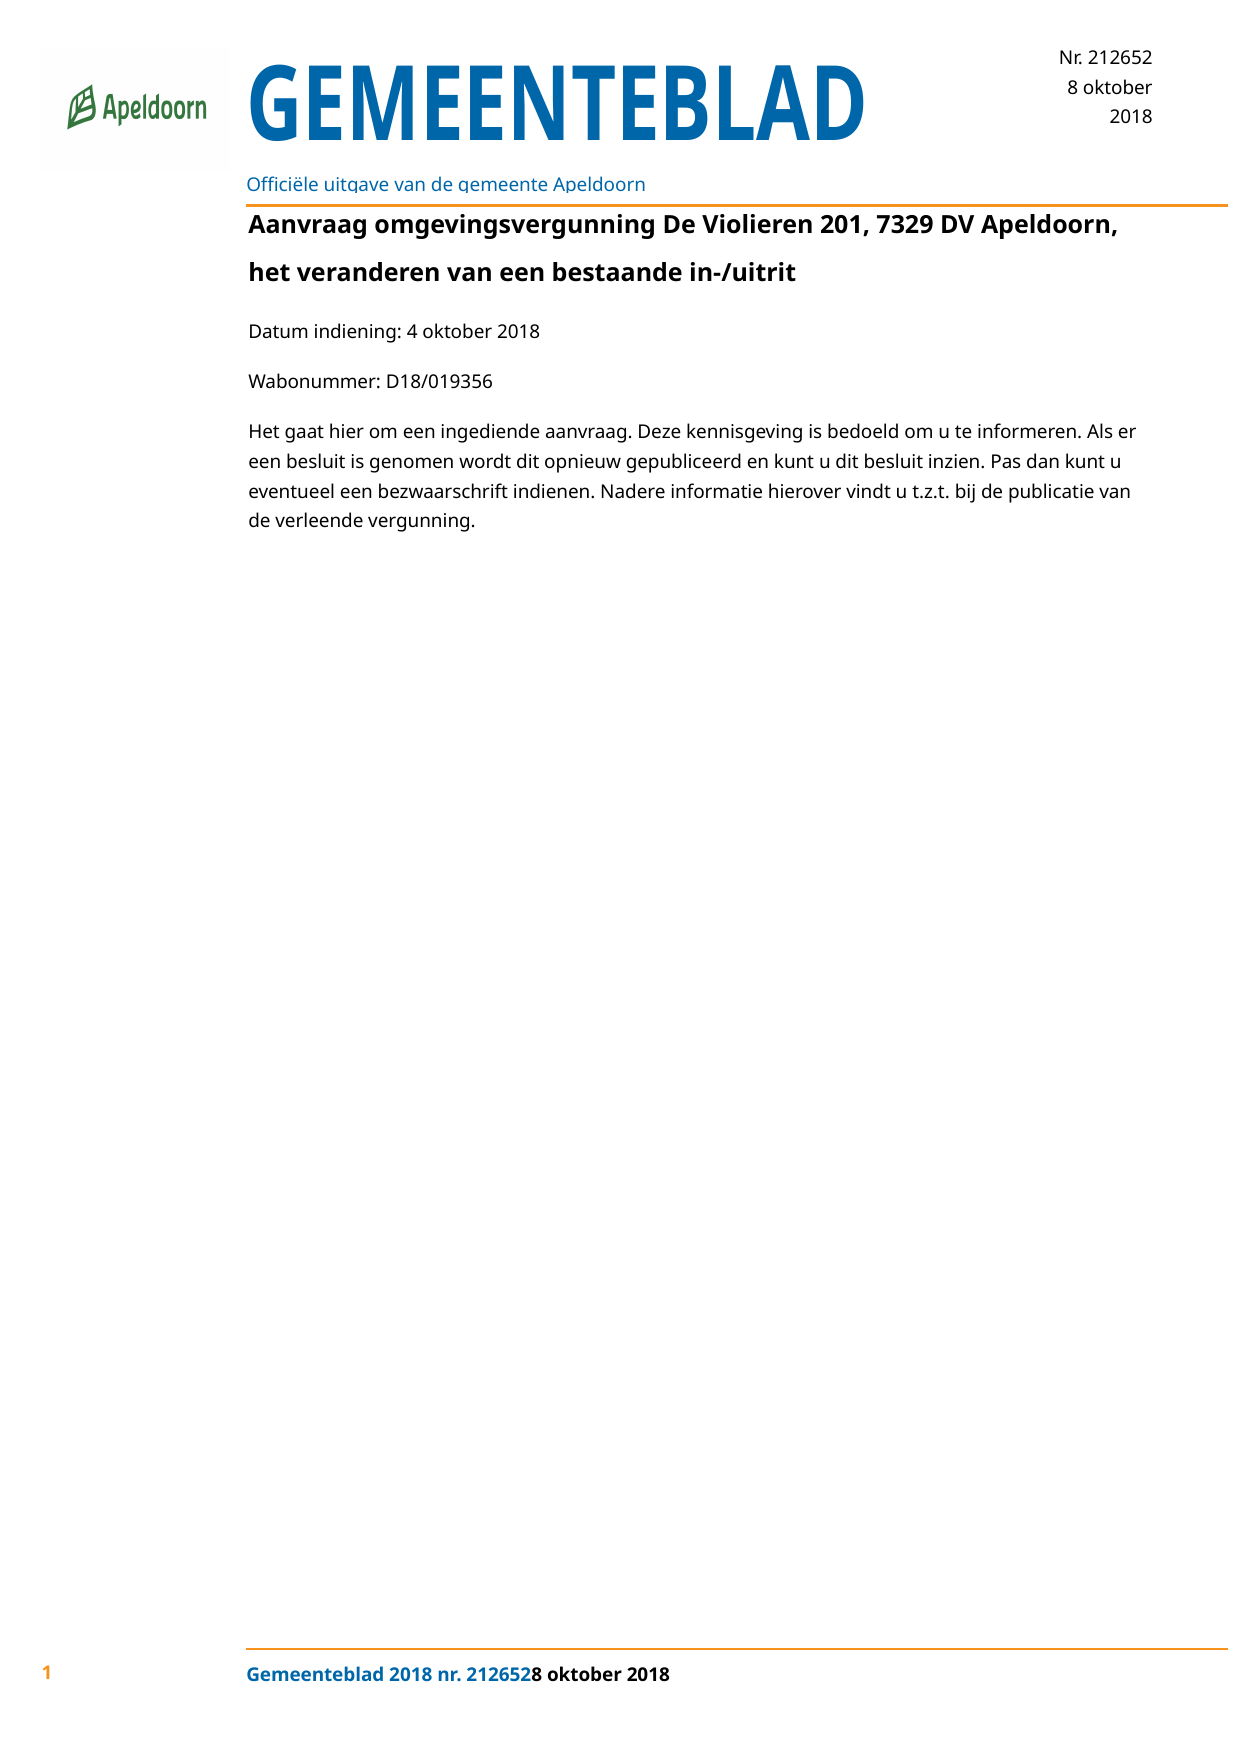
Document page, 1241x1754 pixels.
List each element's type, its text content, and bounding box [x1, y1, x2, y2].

text Aanvraag omgevingsvergunning De Violieren 201, 7329 DV Apeldoorn, het veranderen van een bestaande in-/uitrit [248, 207, 1152, 288]
text Wabonummer: D18/019356 [248, 368, 1152, 394]
text Datum indiening: 4 oktober 2018 [248, 318, 1152, 344]
text Het gaat hier om een ingediende aanvraag. Deze kennisgeving is bedoeld om u te informeren. Als er een besluit is genomen wordt dit opnieuw gepubliceerd en kunt u dit besluit inzien. Pas dan kunt u eventueel een bezwaarschrift indienen. Nadere informatie hierover vindt u t.z.t. bij de publicatie van de verleende vergunning. [248, 419, 1152, 533]
picture [41, 47, 231, 172]
